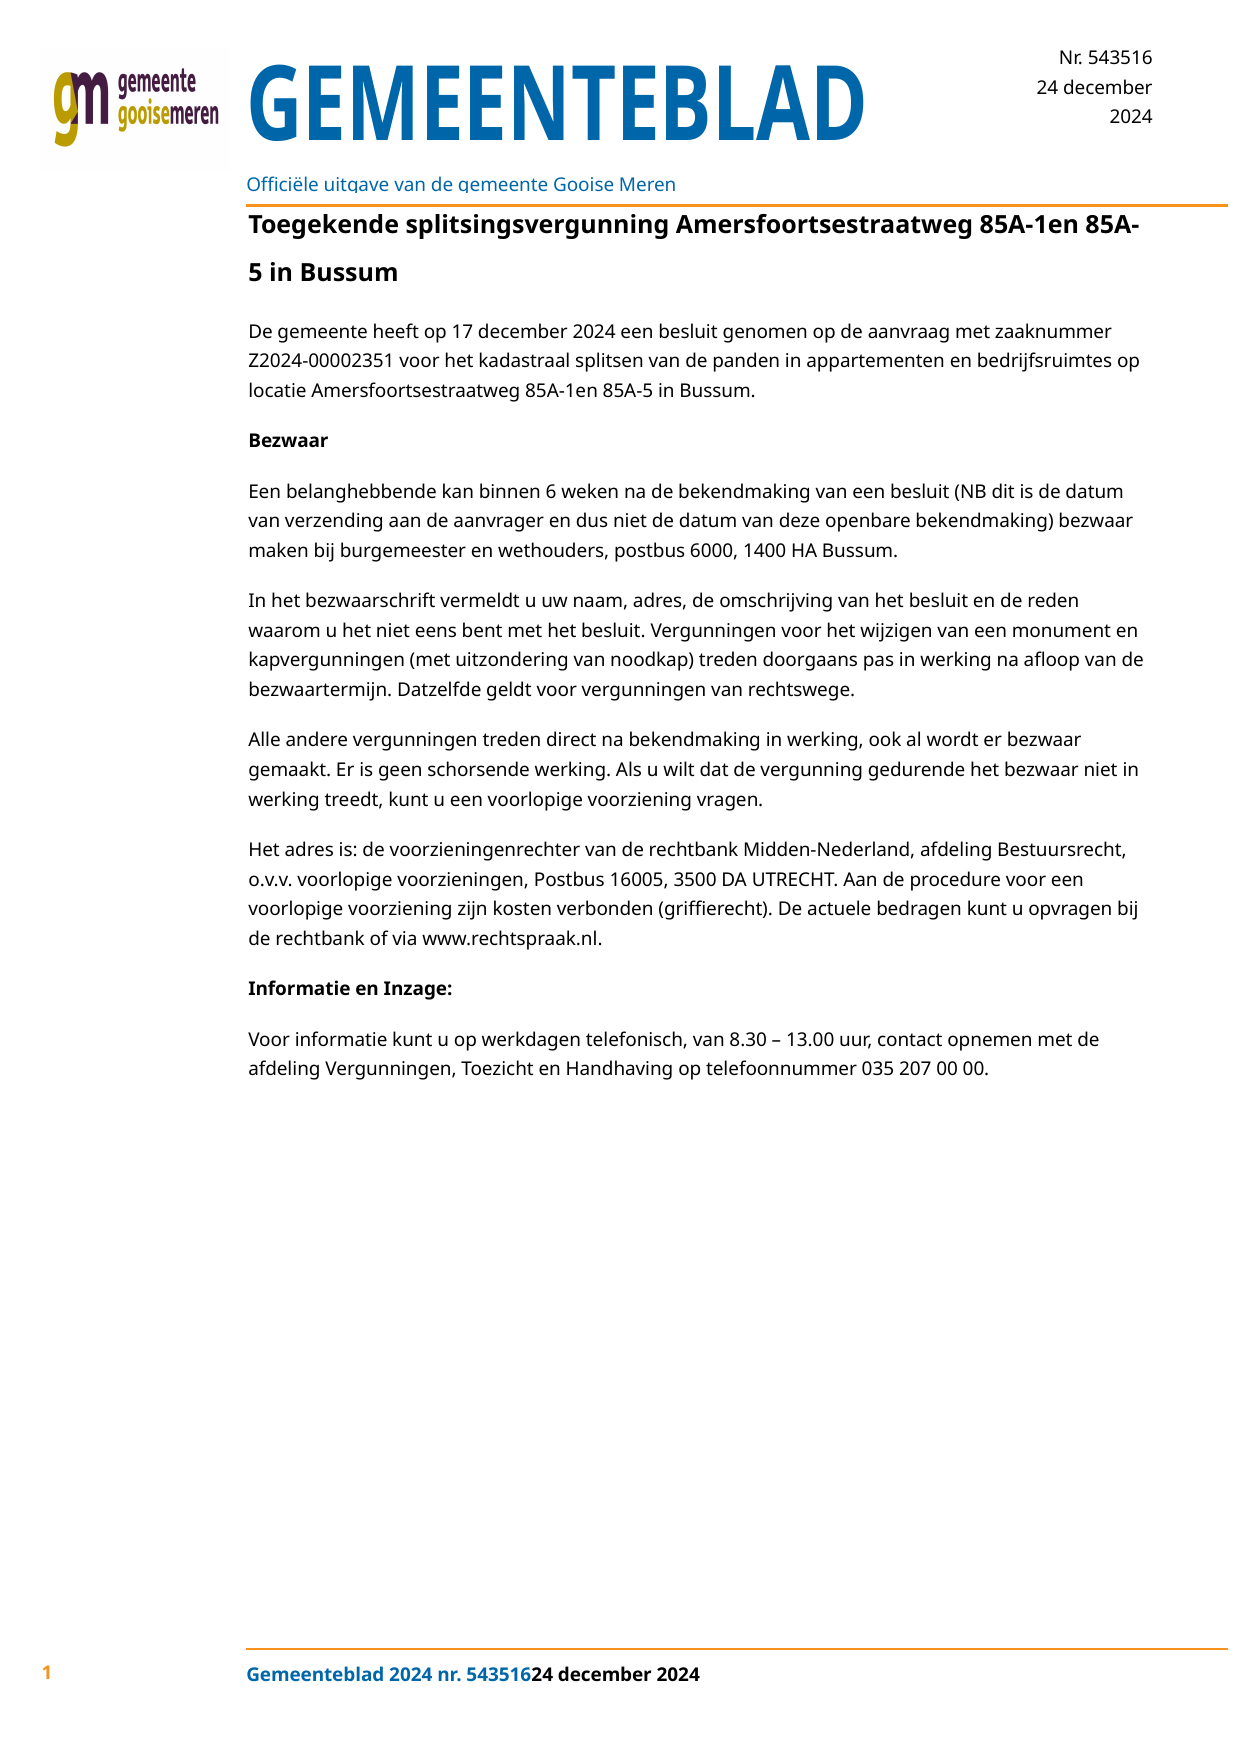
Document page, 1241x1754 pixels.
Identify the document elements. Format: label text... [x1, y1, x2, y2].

text Alle andere vergunningen treden direct na bekendmaking in werking, ook al wordt er bezwaar gemaakt. Er is geen schorsende werking. Als u wilt dat de vergunning gedurende het bezwaar niet in werking treedt, kunt u een voorlopige voorziening vragen. [248, 727, 1152, 812]
text Voor informatie kunt u op werkdagen telefonisch, van 8.30 – 13.00 uur, contact opnemen met de afdeling Vergunningen, Toezicht en Handhaving op telefoonnummer 035 207 00 00. [248, 1026, 1152, 1081]
picture [41, 47, 231, 172]
text Toegekende splitsingsvergunning Amersfoortsestraatweg 85A-1en 85A-5 in Bussum [248, 207, 1152, 288]
text De gemeente heeft op 17 december 2024 een besluit genomen op de aanvraag met zaaknummer Z2024-00002351 voor het kadastraal splitsen van de panden in appartementen en bedrijfsruimtes op locatie Amersfoortsestraatweg 85A-1en 85A-5 in Bussum. [248, 318, 1152, 403]
text Informatie en Inzage: [248, 975, 1152, 1001]
text Een belanghebbende kan binnen 6 weken na de bekendmaking van een besluit (NB dit is de datum van verzending aan de aanvrager en dus niet de datum van deze openbare bekendmaking) bezwaar maken bij burgemeester en wethouders, postbus 6000, 1400 HA Bussum. [248, 478, 1152, 563]
text Bezwaar [248, 427, 1152, 453]
text In het bezwaarschrift vermeldt u uw naam, adres, de omschrijving van het besluit en de reden waarom u het niet eens bent met het besluit. Vergunningen voor het wijzigen van een monument en kapvergunningen (met uitzondering van noodkap) treden doorgaans pas in werking na afloop van de bezwaartermijn. Datzelfde geldt voor vergunningen van rechtswege. [248, 587, 1152, 702]
text Het adres is: de voorzieningenrechter van de rechtbank Midden-Nederland, afdeling Bestuursrecht, o.v.v. voorlopige voorzieningen, Postbus 16005, 3500 DA UTRECHT. Aan de procedure voor een voorlopige voorziening zijn kosten verbonden (griffierecht). De actuele bedragen kunt u opvragen bij de rechtbank of via www.rechtspraak.nl. [248, 836, 1152, 951]
